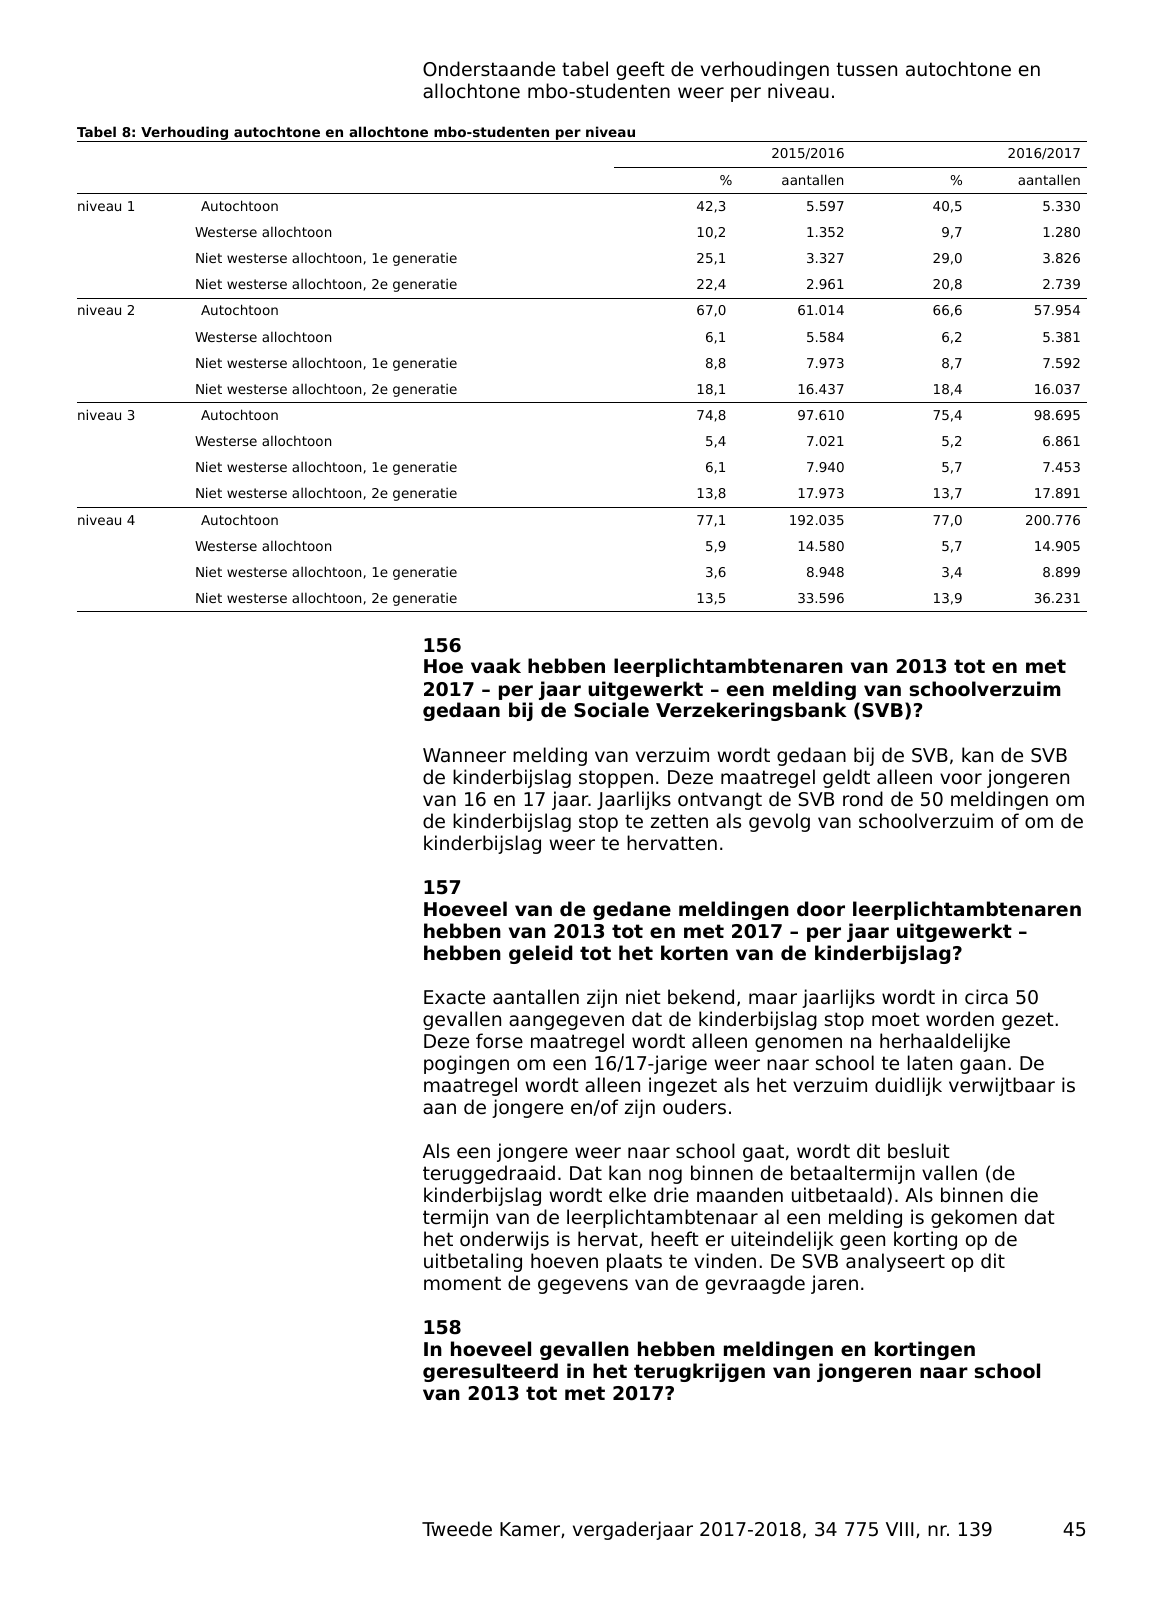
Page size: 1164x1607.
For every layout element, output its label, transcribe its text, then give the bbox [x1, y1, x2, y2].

table_cell Niet westerse allochtoon, 1e generatie [195, 559, 614, 585]
text 157 [422, 877, 1087, 899]
table_cell 20,8 [850, 271, 968, 297]
table_cell 77,1 [614, 508, 732, 533]
table_cell Autochtoon [195, 508, 614, 533]
table_cell 13,9 [850, 585, 968, 611]
table_cell 8.899 [969, 559, 1087, 585]
table_cell 6.861 [969, 428, 1087, 454]
table_cell 2.961 [732, 271, 850, 297]
table_cell 14.905 [969, 533, 1087, 559]
table_cell 200.776 [969, 508, 1087, 533]
table_cell 36.231 [969, 585, 1087, 611]
table_cell 13,5 [614, 585, 732, 611]
table_cell niveau 3 [77, 403, 195, 507]
table_cell 2.739 [969, 271, 1087, 297]
text Wanneer melding van verzuim wordt gedaan bij de SVB, kan de SVB de kinderbijslag stoppen. Deze maatregel geldt alleen voor jongeren van 16 en 17 jaar. Jaarlijks ontvangt de SVB rond de 50 meldingen om de kinderbijslag stop te zetten als gevolg van schoolverzuim of om de kinderbijslag weer te hervatten. [422, 744, 1087, 854]
table_cell Autochtoon [195, 194, 614, 219]
table_cell aantallen [969, 168, 1087, 193]
table_header Tabel 8: Verhouding autochtone en allochtone mbo-studenten per niveau [77, 125, 1087, 141]
table_cell 192.035 [732, 508, 850, 533]
table_cell Westerse allochtoon [195, 533, 614, 559]
table_cell 3,6 [614, 559, 732, 585]
text Onderstaande tabel geeft de verhoudingen tussen autochtone en allochtone mbo-studenten weer per niveau. [422, 59, 1087, 103]
text 158 [422, 1317, 1087, 1339]
table_cell 10,2 [614, 219, 732, 245]
table_cell 29,0 [850, 245, 968, 271]
table_cell 5,7 [850, 533, 968, 559]
text In hoeveel gevallen hebben meldingen en kortingen geresulteerd in het terugkrijgen van jongeren naar school van 2013 tot met 2017? [422, 1339, 1087, 1405]
table_cell % [614, 168, 732, 193]
table_cell 5.584 [732, 324, 850, 350]
table_cell 6,2 [850, 324, 968, 350]
text Exacte aantallen zijn niet bekend, maar jaarlijks wordt in circa 50 gevallen aangegeven dat de kinderbijslag stop moet worden gezet. Deze forse maatregel wordt alleen genomen na herhaaldelijke pogingen om een 16/17-jarige weer naar school te laten gaan. De maatregel wordt alleen ingezet als het verzuim duidlijk verwijtbaar is aan de jongere en/of zijn ouders. [422, 987, 1087, 1119]
table_cell 3.327 [732, 245, 850, 271]
table_cell 3,4 [850, 559, 968, 585]
table_cell 5.330 [969, 194, 1087, 219]
table_cell 5,2 [850, 428, 968, 454]
table_cell 7.973 [732, 350, 850, 376]
table_cell 18,4 [850, 376, 968, 402]
table_cell 16.437 [732, 376, 850, 402]
table_cell 13,8 [614, 481, 732, 507]
table_cell 33.596 [732, 585, 850, 611]
table_cell 5,7 [850, 454, 968, 481]
text Hoe vaak hebben leerplichtambtenaren van 2013 tot en met 2017 – per jaar uitgewerkt – een melding van schoolverzuim gedaan bij de Sociale Verzekeringsbank (SVB)? [422, 656, 1087, 722]
table_cell 1.352 [732, 219, 850, 245]
table_cell 7.940 [732, 454, 850, 481]
table_cell Niet westerse allochtoon, 2e generatie [195, 271, 614, 297]
table_cell Niet westerse allochtoon, 2e generatie [195, 376, 614, 402]
table_cell 67,0 [614, 299, 732, 324]
table_cell 42,3 [614, 194, 732, 219]
table_cell 6,1 [614, 324, 732, 350]
table_cell 98.695 [969, 403, 1087, 428]
table_cell 66,6 [850, 299, 968, 324]
table_cell 5,4 [614, 428, 732, 454]
table_cell niveau 4 [77, 508, 195, 611]
text Hoeveel van de gedane meldingen door leerplichtambtenaren hebben van 2013 tot en met 2017 – per jaar uitgewerkt – hebben geleid tot het korten van de kinderbijslag? [422, 899, 1087, 964]
table_cell Niet westerse allochtoon, 1e generatie [195, 245, 614, 271]
table_cell 7.021 [732, 428, 850, 454]
table_cell 25,1 [614, 245, 732, 271]
table_cell 3.826 [969, 245, 1087, 271]
table_cell 1.280 [969, 219, 1087, 245]
table_cell 57.954 [969, 299, 1087, 324]
table_cell Niet westerse allochtoon, 1e generatie [195, 454, 614, 481]
table_cell aantallen [732, 168, 850, 193]
table_cell % [850, 168, 968, 193]
table_cell 77,0 [850, 508, 968, 533]
table_cell 7.592 [969, 350, 1087, 376]
table_cell 16.037 [969, 376, 1087, 402]
table_cell 18,1 [614, 376, 732, 402]
table_cell Niet westerse allochtoon, 1e generatie [195, 350, 614, 376]
table_cell Westerse allochtoon [195, 428, 614, 454]
table_cell Westerse allochtoon [195, 219, 614, 245]
table_cell Westerse allochtoon [195, 324, 614, 350]
text 156 [422, 634, 1087, 656]
table_cell 13,7 [850, 481, 968, 507]
table_cell Niet westerse allochtoon, 2e generatie [195, 585, 614, 611]
table_cell 14.580 [732, 533, 850, 559]
table_cell 17.891 [969, 481, 1087, 507]
table_cell 5,9 [614, 533, 732, 559]
table_cell 5.381 [969, 324, 1087, 350]
table_cell niveau 1 [77, 194, 195, 297]
table_cell 7.453 [969, 454, 1087, 481]
table_cell 9,7 [850, 219, 968, 245]
table_cell Autochtoon [195, 403, 614, 428]
table_cell 8,8 [614, 350, 732, 376]
table_cell 22,4 [614, 271, 732, 297]
table_cell 2015/2016 [614, 142, 850, 167]
table_cell 61.014 [732, 299, 850, 324]
table_cell 6,1 [614, 454, 732, 481]
table_cell 5.597 [732, 194, 850, 219]
table_cell 17.973 [732, 481, 850, 507]
table_cell Niet westerse allochtoon, 2e generatie [195, 481, 614, 507]
table_cell 2016/2017 [850, 142, 1087, 167]
table_cell 97.610 [732, 403, 850, 428]
text Als een jongere weer naar school gaat, wordt dit besluit teruggedraaid. Dat kan nog binnen de betaaltermijn vallen (de kinderbijslag wordt elke drie maanden uitbetaald). Als binnen die termijn van de leerplichtambtenaar al een melding is gekomen dat het onderwijs is hervat, heeft er uiteindelijk geen korting op de uitbetaling hoeven plaats te vinden. De SVB analyseert op dit moment de gegevens van de gevraagde jaren. [422, 1141, 1087, 1295]
table_cell niveau 2 [77, 299, 195, 402]
table_cell 8,7 [850, 350, 968, 376]
table_cell 75,4 [850, 403, 968, 428]
table_cell [77, 142, 614, 193]
table_cell 74,8 [614, 403, 732, 428]
table_cell 8.948 [732, 559, 850, 585]
table_cell Autochtoon [195, 299, 614, 324]
table_cell 40,5 [850, 194, 968, 219]
